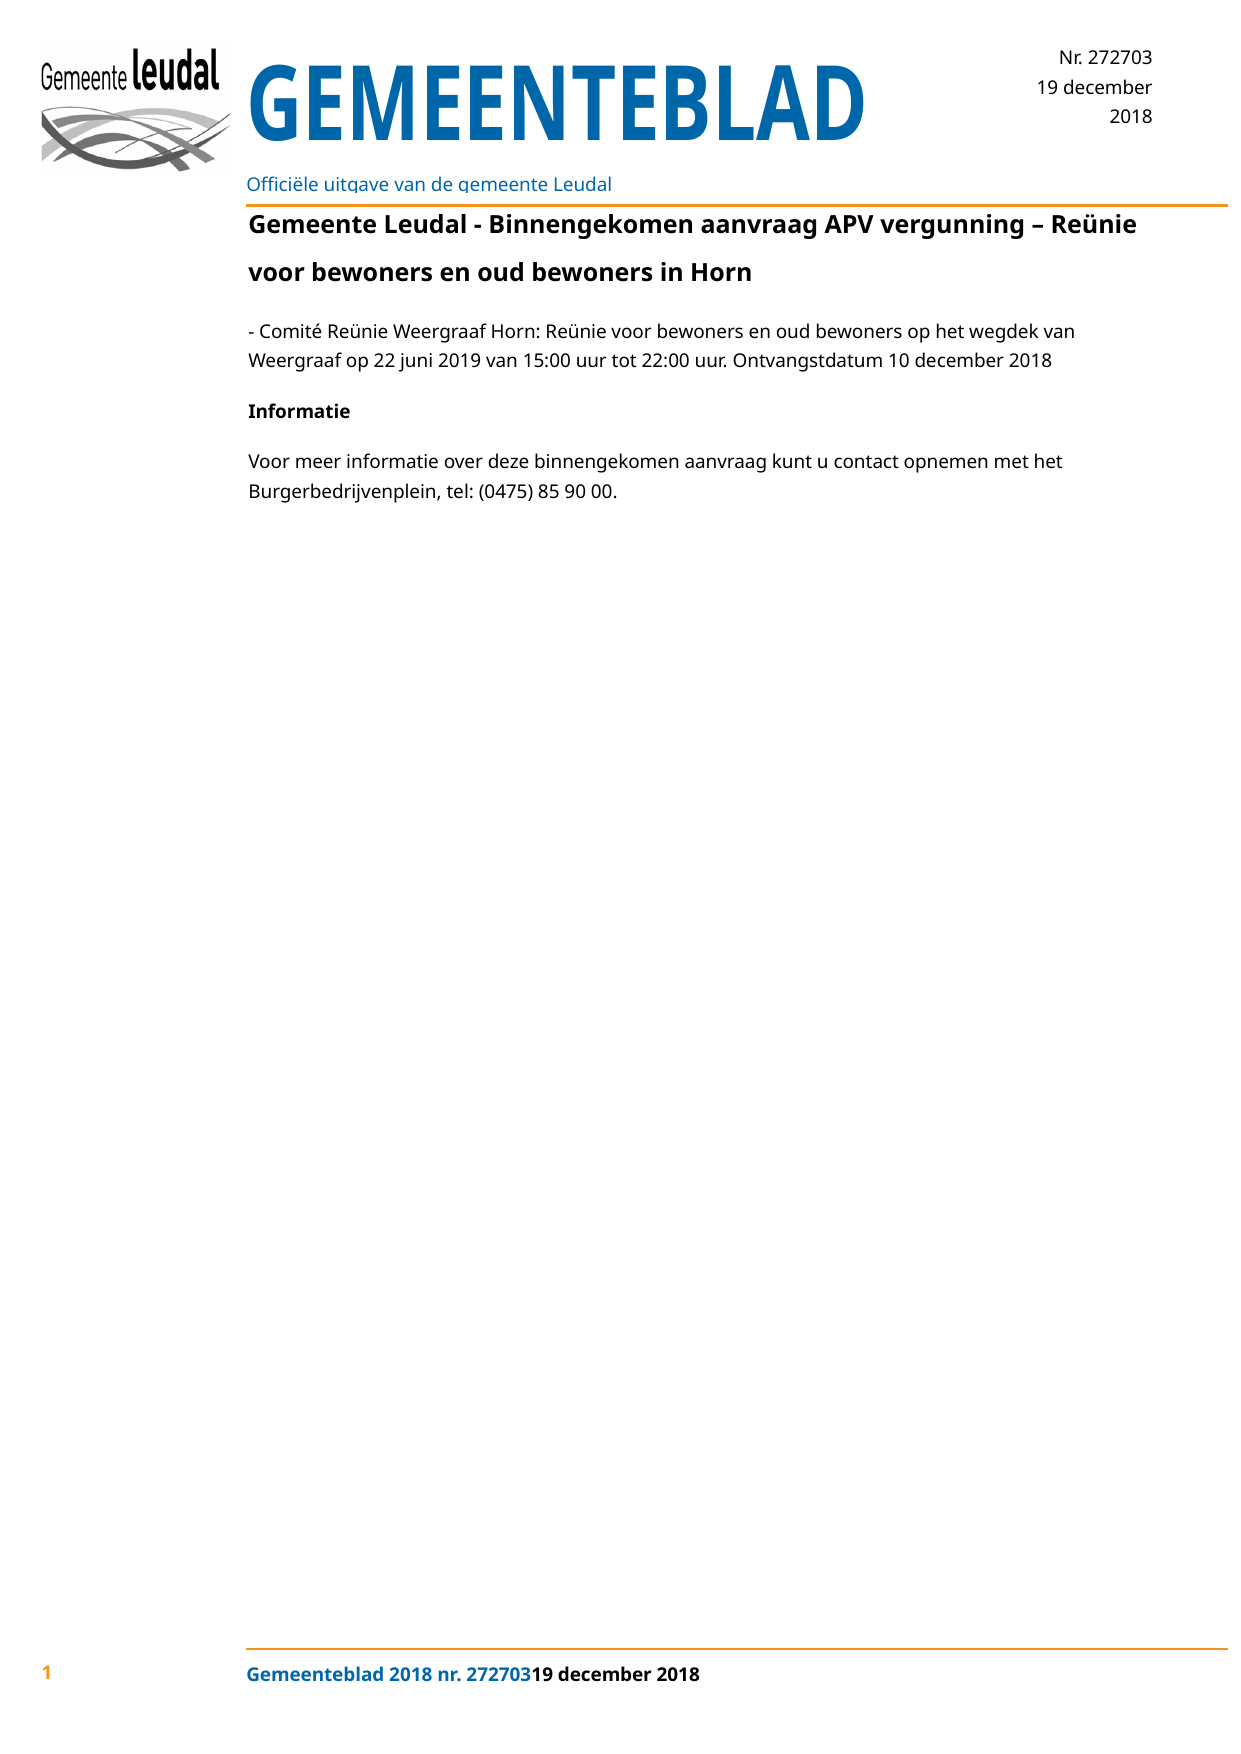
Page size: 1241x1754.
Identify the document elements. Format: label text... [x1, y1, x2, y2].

picture [41, 47, 231, 172]
text - Comité Reünie Weergraaf Horn: Reünie voor bewoners en oud bewoners op het wegdek van Weergraaf op 22 juni 2019 van 15:00 uur tot 22:00 uur. Ontvangstdatum 10 december 2018 [248, 318, 1152, 373]
text Informatie [248, 398, 1152, 424]
text Gemeente Leudal - Binnengekomen aanvraag APV vergunning – Reünie voor bewoners en oud bewoners in Horn [248, 207, 1152, 288]
text Voor meer informatie over deze binnengekomen aanvraag kunt u contact opnemen met het Burgerbedrijvenplein, tel: (0475) 85 90 00. [248, 448, 1152, 504]
